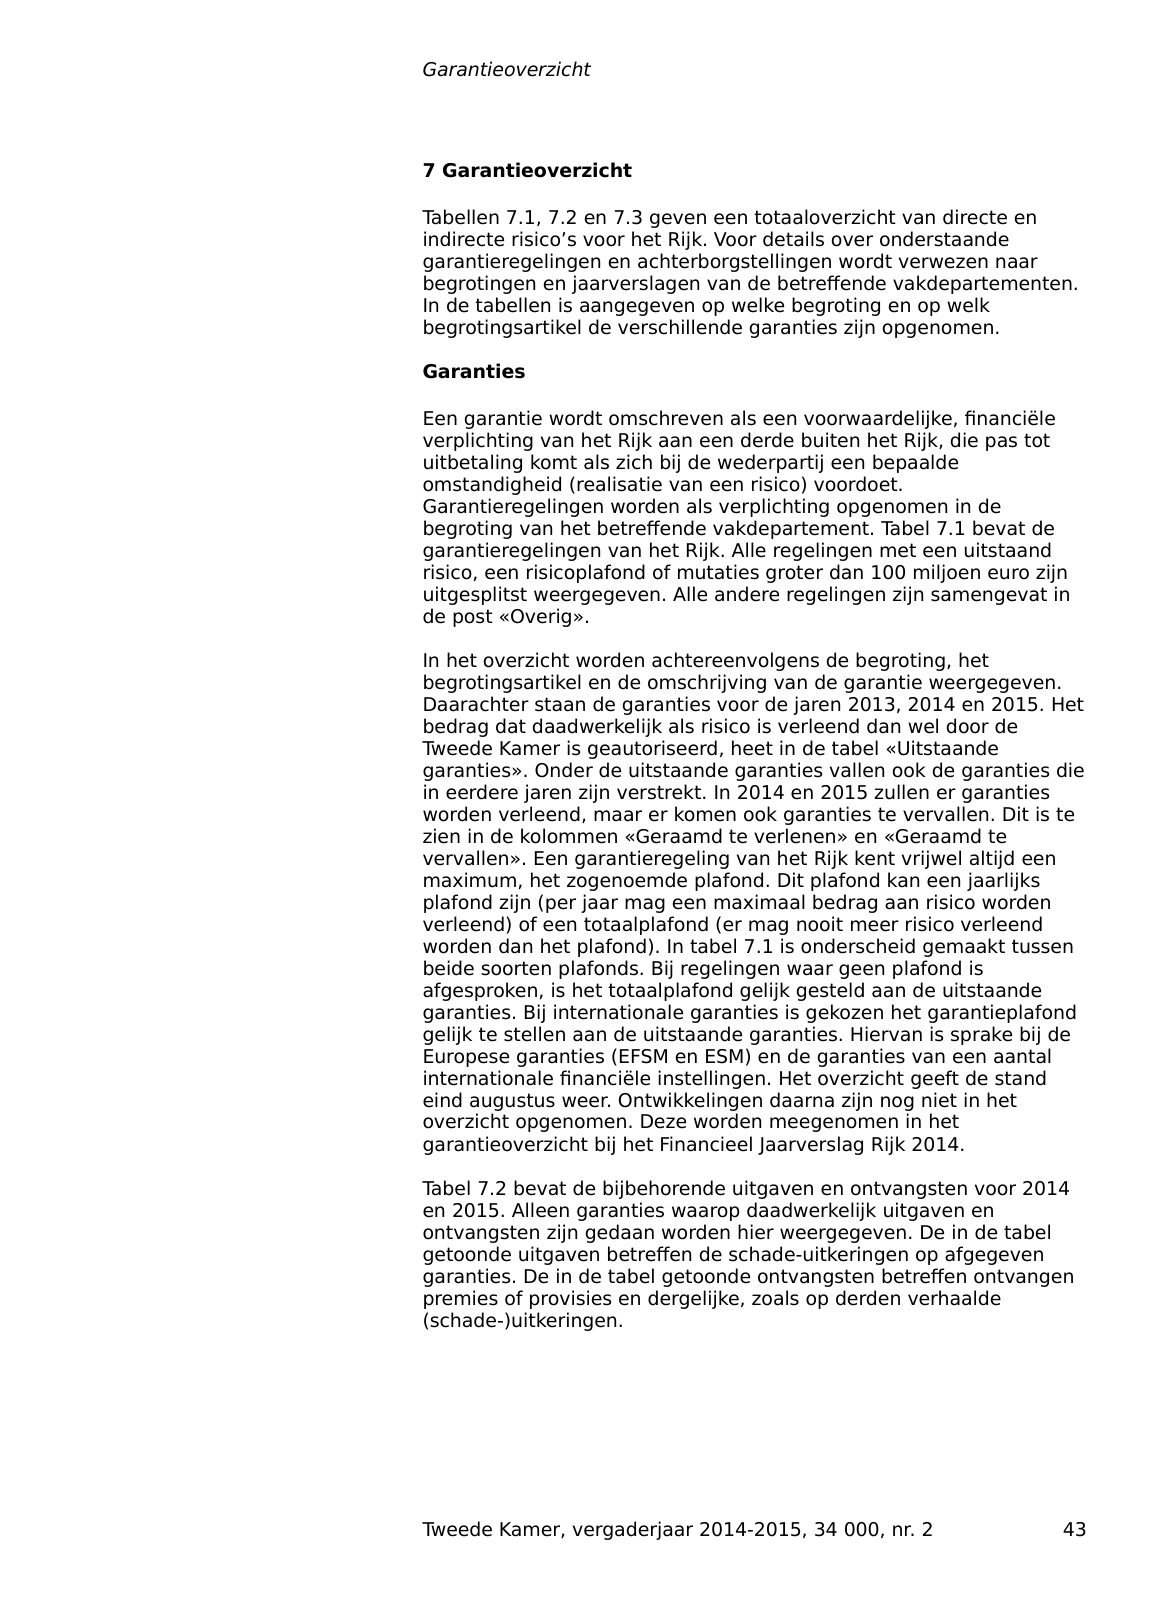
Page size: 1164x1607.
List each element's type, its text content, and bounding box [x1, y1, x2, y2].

text Tabellen 7.1, 7.2 en 7.3 geven een totaaloverzicht van directe en indirecte risico’s voor het Rijk. Voor details over onderstaande garantieregelingen en achterborgstellingen wordt verwezen naar begrotingen en jaarverslagen van de betreffende vakdepartementen. In de tabellen is aangegeven op welke begroting en op welk begrotingsartikel de verschillende garanties zijn opgenomen. [422, 207, 1087, 339]
subtitle 7 Garantieoverzicht [422, 160, 1087, 182]
subtitle Garanties [422, 361, 1087, 383]
text In het overzicht worden achtereenvolgens de begroting, het begrotingsartikel en de omschrijving van de garantie weergegeven. Daarachter staan de garanties voor de jaren 2013, 2014 en 2015. Het bedrag dat daadwerkelijk als risico is verleend dan wel door de Tweede Kamer is geautoriseerd, heet in de tabel «Uitstaande garanties». Onder de uitstaande garanties vallen ook de garanties die in eerdere jaren zijn verstrekt. In 2014 en 2015 zullen er garanties worden verleend, maar er komen ook garanties te vervallen. Dit is te zien in de kolommen «Geraamd te verlenen» en «Geraamd te vervallen». Een garantieregeling van het Rijk kent vrijwel altijd een maximum, het zogenoemde plafond. Dit plafond kan een jaarlijks plafond zijn (per jaar mag een maximaal bedrag aan risico worden verleend) of een totaalplafond (er mag nooit meer risico verleend worden dan het plafond). In tabel 7.1 is onderscheid gemaakt tussen beide soorten plafonds. Bij regelingen waar geen plafond is afgesproken, is het totaalplafond gelijk gesteld aan de uitstaande garanties. Bij internationale garanties is gekozen het garantieplafond gelijk te stellen aan de uitstaande garanties. Hiervan is sprake bij de Europese garanties (EFSM en ESM) en de garanties van een aantal internationale financiële instellingen. Het overzicht geeft de stand eind augustus weer. Ontwikkelingen daarna zijn nog niet in het overzicht opgenomen. Deze worden meegenomen in het garantieoverzicht bij het Financieel Jaarverslag Rijk 2014. [422, 650, 1087, 1155]
text Tabel 7.2 bevat de bijbehorende uitgaven en ontvangsten voor 2014 en 2015. Alleen garanties waarop daadwerkelijk uitgaven en ontvangsten zijn gedaan worden hier weergegeven. De in de tabel getoonde uitgaven betreffen de schade-uitkeringen op afgegeven garanties. De in de tabel getoonde ontvangsten betreffen ontvangen premies of provisies en dergelijke, zoals op derden verhaalde (schade-)uitkeringen. [422, 1178, 1087, 1331]
text Een garantie wordt omschreven als een voorwaardelijke, financiële verplichting van het Rijk aan een derde buiten het Rijk, die pas tot uitbetaling komt als zich bij de wederpartij een bepaalde omstandigheid (realisatie van een risico) voordoet. Garantieregelingen worden als verplichting opgenomen in de begroting van het betreffende vakdepartement. Tabel 7.1 bevat de garantieregelingen van het Rijk. Alle regelingen met een uitstaand risico, een risicoplafond of mutaties groter dan 100 miljoen euro zijn uitgesplitst weergegeven. Alle andere regelingen zijn samengevat in de post «Overig». [422, 408, 1087, 628]
